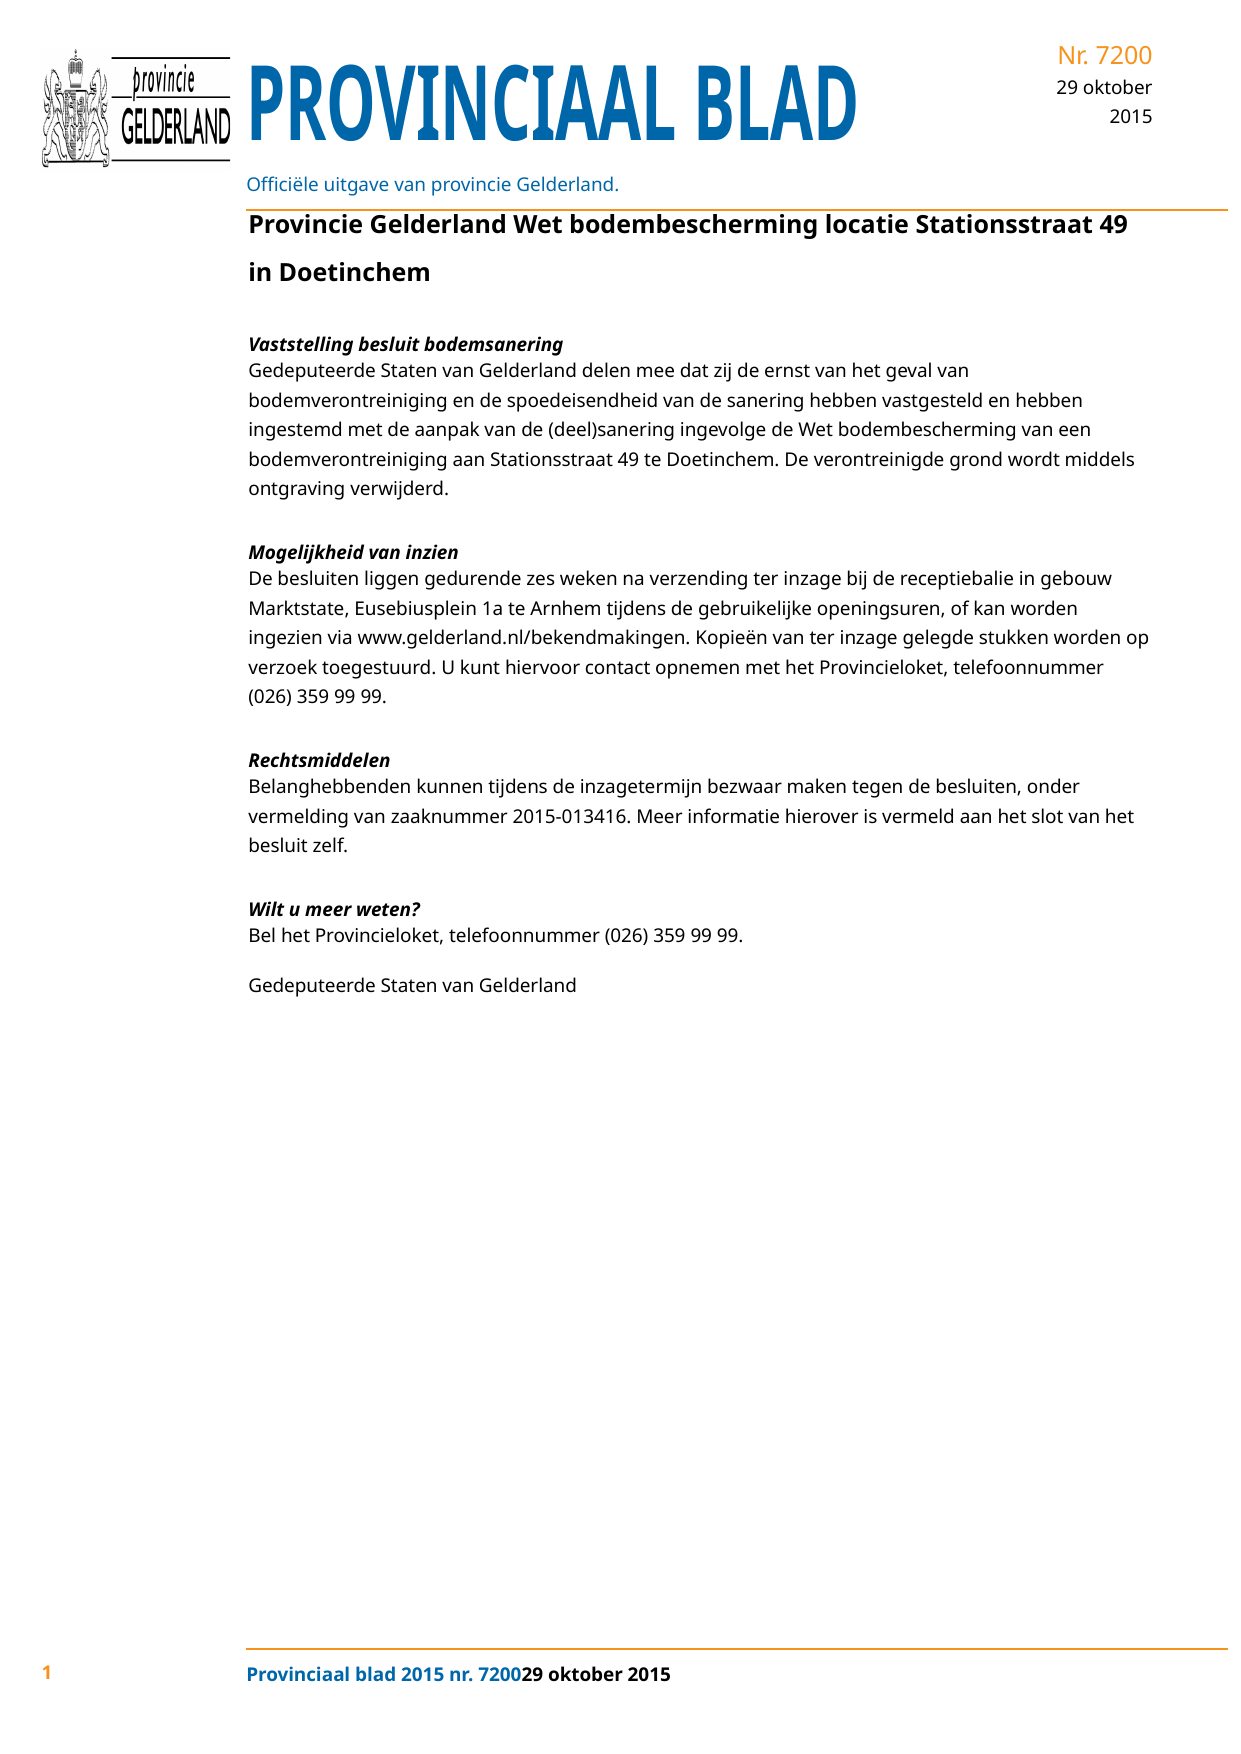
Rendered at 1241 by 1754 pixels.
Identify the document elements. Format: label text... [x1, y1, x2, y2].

text Gedeputeerde Staten van Gelderland [248, 972, 1152, 998]
text Wilt u meer weten? [248, 896, 1152, 922]
text De besluiten liggen gedurende zes weken na verzending ter inzage bij de receptiebalie in gebouw Marktstate, Eusebiusplein 1a te Arnhem tijdens de gebruikelijke openingsuren, of kan worden ingezien via www.gelderland.nl/bekendmakingen. Kopieën van ter inzage gelegde stukken worden op verzoek toegestuurd. U kunt hiervoor contact opnemen met het Provincieloket, telefoonnummer (026) 359 99 99. [248, 565, 1152, 709]
text Provincie Gelderland Wet bodembescherming locatie Stationsstraat 49 in Doetinchem [248, 211, 1152, 288]
text Belanghebbenden kunnen tijdens de inzagetermijn bezwaar maken tegen de besluiten, onder vermelding van zaaknummer 2015-013416. Meer informatie hierover is vermeld aan het slot van het besluit zelf. [248, 773, 1152, 858]
text Gedeputeerde Staten van Gelderland delen mee dat zij de ernst van het geval van bodemverontreiniging en de spoedeisendheid van de sanering hebben vastgesteld en hebben ingestemd met de aanpak van de (deel)sanering ingevolge de Wet bodembescherming van een bodemverontreiniging aan Stationsstraat 49 te Doetinchem. De verontreinigde grond wordt middels ontgraving verwijderd. [248, 357, 1152, 501]
text Vaststelling besluit bodemsanering [248, 331, 1152, 357]
text Mogelijkheid van inzien [248, 539, 1152, 565]
text Bel het Provincieloket, telefoonnummer (026) 359 99 99. [248, 922, 1152, 948]
text Rechtsmiddelen [248, 747, 1152, 773]
picture [41, 47, 231, 172]
